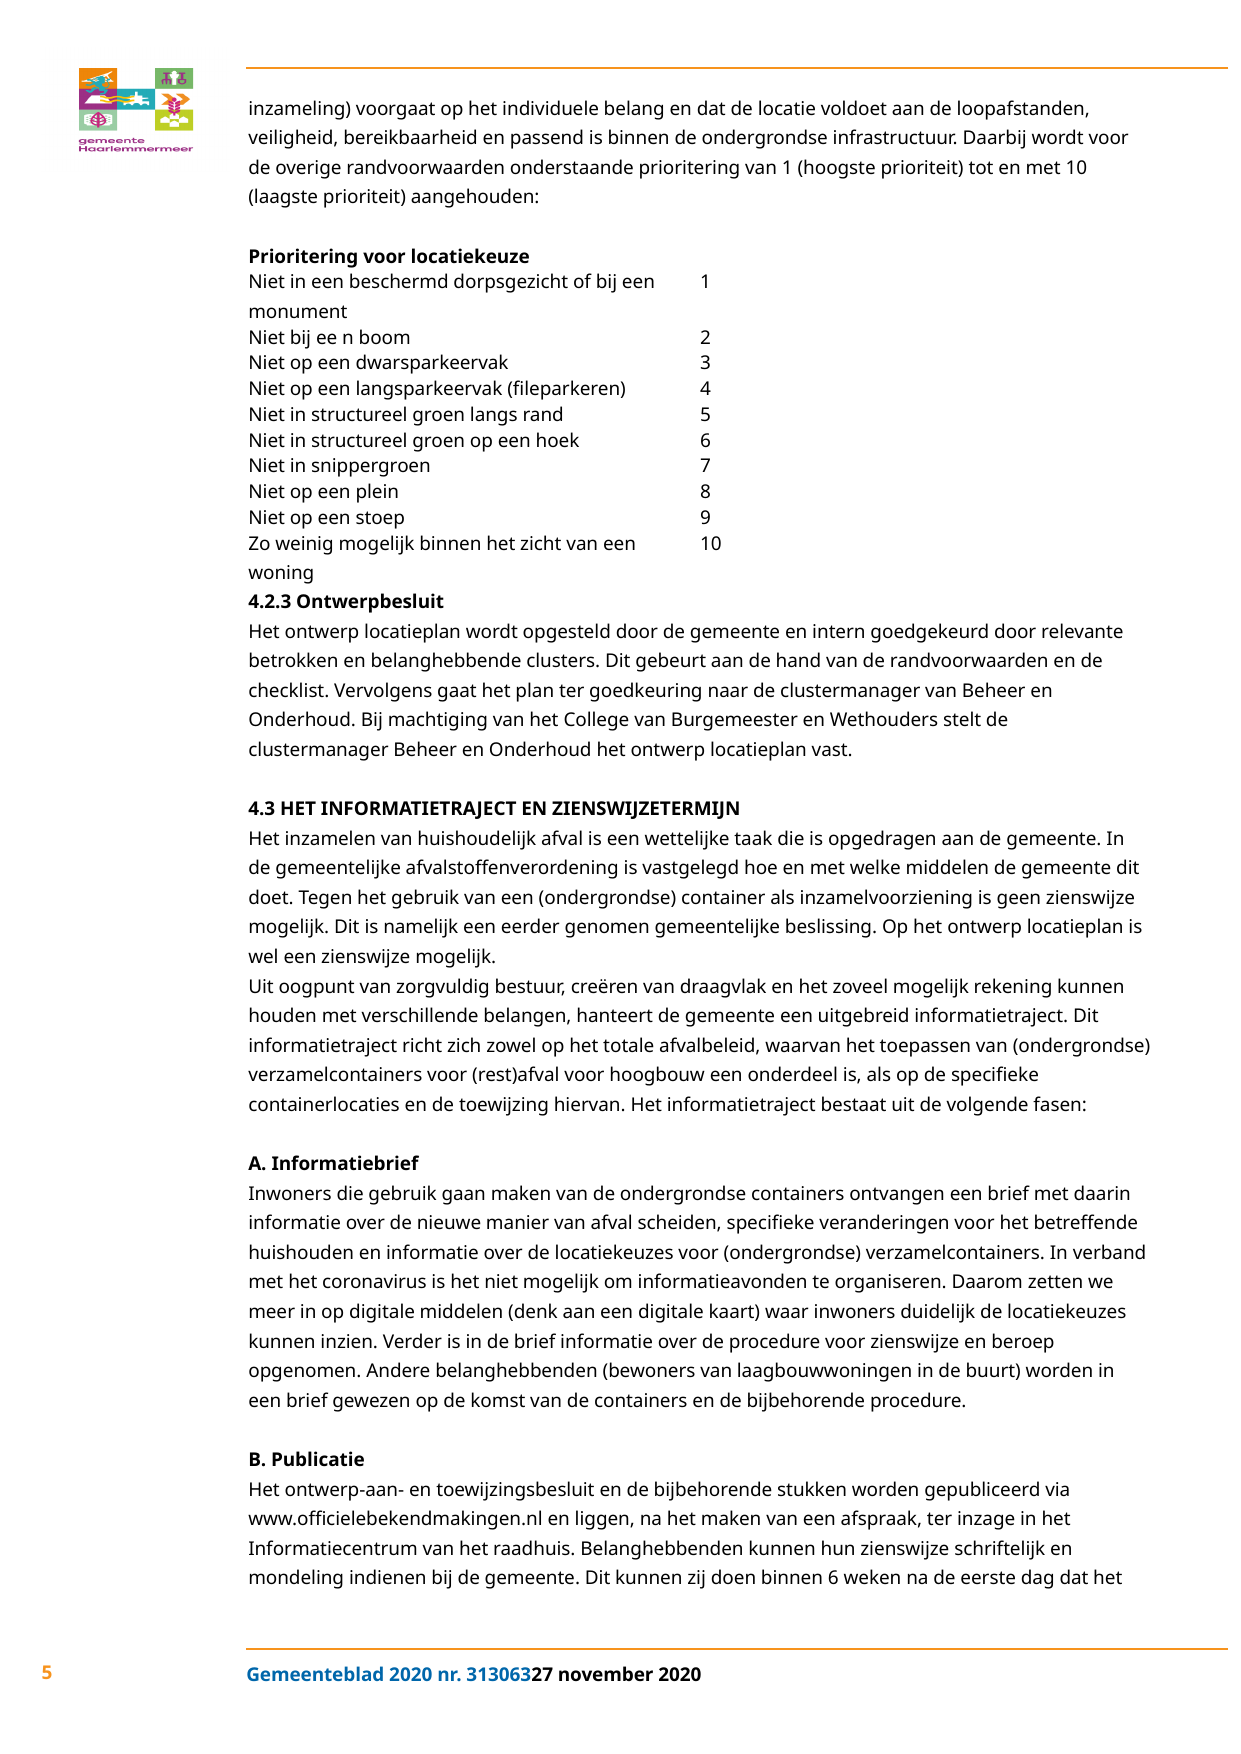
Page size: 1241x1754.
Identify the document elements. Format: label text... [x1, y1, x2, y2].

table_cell 5 [700, 401, 1152, 427]
text 4.2.3 Ontwerpbesluit [248, 588, 1152, 614]
table_header Prioritering voor locatiekeuze [248, 243, 700, 268]
table_cell Niet in structureel groen langs rand [248, 401, 700, 427]
table_cell 1 [700, 269, 1152, 324]
table_cell 4 [700, 375, 1152, 401]
table_cell Niet op een langsparkeervak (fileparkeren) [248, 375, 700, 401]
table_header [700, 243, 1152, 268]
table_cell 10 [700, 530, 1152, 585]
text Het inzamelen van huishoudelijk afval is een wettelijke taak die is opgedragen aan de gemeente. In de gemeentelijke afvalstoffenverordening is vastgelegd hoe en met welke middelen de gemeente dit doet. Tegen het gebruik van een (ondergrondse) container als inzamelvoorziening is geen zienswijze mogelijk. Dit is namelijk een eerder genomen gemeentelijke beslissing. Op het ontwerp locatieplan is wel een zienswijze mogelijk. [248, 825, 1152, 969]
table_cell Niet op een stoep [248, 504, 700, 530]
text Inwoners die gebruik gaan maken van de ondergrondse containers ontvangen een brief met daarin informatie over de nieuwe manier van afval scheiden, specifieke veranderingen voor het betreffende huishouden en informatie over de locatiekeuzes voor (ondergrondse) verzamelcontainers. In verband met het coronavirus is het niet mogelijk om informatieavonden te organiseren. Daarom zetten we meer in op digitale middelen (denk aan een digitale kaart) waar inwoners duidelijk de locatiekeuzes kunnen inzien. Verder is in de brief informatie over de procedure voor zienswijze en beroep opgenomen. Andere belanghebbenden (bewoners van laagbouwwoningen in de buurt) worden in een brief gewezen op de komst van de containers en de bijbehorende procedure. [248, 1180, 1152, 1413]
text inzameling) voorgaat op het individuele belang en dat de locatie voldoet aan de loopafstanden, veiligheid, bereikbaarheid en passend is binnen de ondergrondse infrastructuur. Daarbij wordt voor de overige randvoorwaarden onderstaande prioritering van 1 (hoogste prioriteit) tot en met 10 (laagste prioriteit) aangehouden: [248, 95, 1152, 209]
table_cell 8 [700, 478, 1152, 504]
table_cell 7 [700, 453, 1152, 478]
table_cell Niet in een beschermd dorpsgezicht of bij een monument [248, 269, 700, 324]
text Uit oogpunt van zorgvuldig bestuur, creëren van draagvlak en het zoveel mogelijk rekening kunnen houden met verschillende belangen, hanteert de gemeente een uitgebreid informatietraject. Dit informatietraject richt zich zowel op het totale afvalbeleid, waarvan het toepassen van (ondergrondse) verzamelcontainers voor (rest)afval voor hoogbouw een onderdeel is, als op de specifieke containerlocaties en de toewijzing hiervan. Het informatietraject bestaat uit de volgende fasen: [248, 973, 1152, 1117]
text 4.3 HET INFORMATIETRAJECT EN ZIENSWIJZETERMIJN [248, 795, 1152, 821]
table_cell 3 [700, 350, 1152, 375]
table_cell 6 [700, 427, 1152, 452]
table_cell Niet in structureel groen op een hoek [248, 427, 700, 452]
text B. Publicatie [248, 1446, 1152, 1472]
picture [41, 47, 231, 172]
text Het ontwerp locatieplan wordt opgesteld door de gemeente en intern goedgekeurd door relevante betrokken en belanghebbende clusters. Dit gebeurt aan de hand van de randvoorwaarden en de checklist. Vervolgens gaat het plan ter goedkeuring naar de clustermanager van Beheer en Onderhoud. Bij machtiging van het College van Burgemeester en Wethouders stelt de clustermanager Beheer en Onderhoud het ontwerp locatieplan vast. [248, 618, 1152, 762]
table_cell Niet op een plein [248, 478, 700, 504]
table_cell Niet bij ee n boom [248, 324, 700, 349]
text A. Informatiebrief [248, 1150, 1152, 1176]
table_cell 2 [700, 324, 1152, 349]
table_cell Niet in snippergroen [248, 453, 700, 478]
table_cell Zo weinig mogelijk binnen het zicht van een woning [248, 530, 700, 585]
table_cell 9 [700, 504, 1152, 530]
text Het ontwerp-aan- en toewijzingsbesluit en de bijbehorende stukken worden gepubliceerd via www.officielebekendmakingen.nl en liggen, na het maken van een afspraak, ter inzage in het Informatiecentrum van het raadhuis. Belanghebbenden kunnen hun zienswijze schriftelijk en mondeling indienen bij de gemeente. Dit kunnen zij doen binnen 6 weken na de eerste dag dat het [248, 1476, 1152, 1590]
table_cell Niet op een dwarsparkeervak [248, 350, 700, 375]
